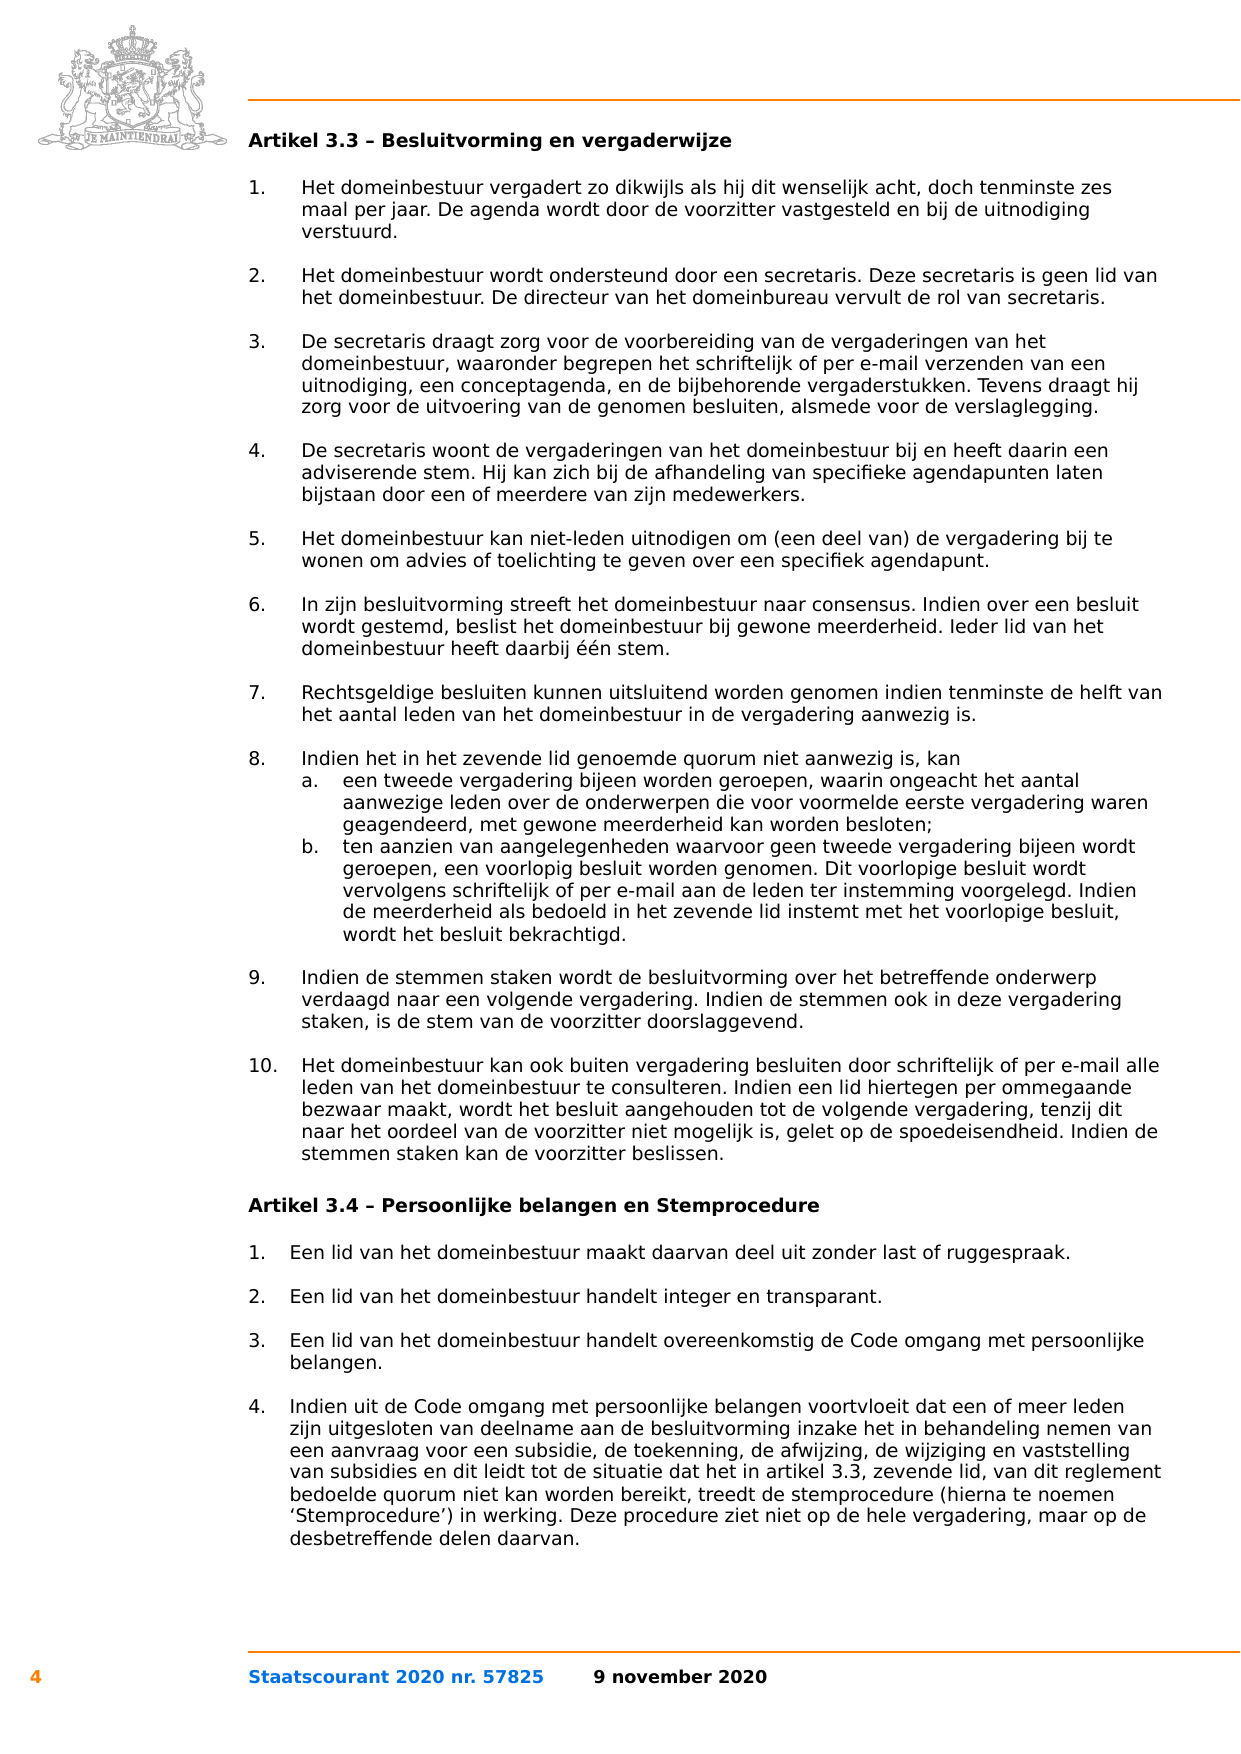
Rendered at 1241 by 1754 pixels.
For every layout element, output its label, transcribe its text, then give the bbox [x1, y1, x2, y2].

text 4. De secretaris woont de vergaderingen van het domeinbestuur bij en heeft daarin een adviserende stem. Hij kan zich bij de afhandeling van specifieke agendapunten laten bijstaan door een of meerdere van zijn medewerkers. [248, 440, 1163, 506]
text 1. Het domeinbestuur vergadert zo dikwijls als hij dit wenselijk acht, doch tenminste zes maal per jaar. De agenda wordt door de voorzitter vastgesteld en bij de uitnodiging verstuurd. [248, 177, 1163, 243]
text 2. Een lid van het domeinbestuur handelt integer en transparant. [248, 1286, 1163, 1308]
text 1. Een lid van het domeinbestuur maakt daarvan deel uit zonder last of ruggespraak. [248, 1242, 1163, 1264]
text 10. Het domeinbestuur kan ook buiten vergadering besluiten door schriftelijk of per e-mail alle leden van het domeinbestuur te consulteren. Indien een lid hiertegen per ommegaande bezwaar maakt, wordt het besluit aangehouden tot de volgende vergadering, tenzij dit naar het oordeel van de voorzitter niet mogelijk is, gelet op de spoedeisendheid. Indien de stemmen staken kan de voorzitter beslissen. [248, 1055, 1163, 1165]
text 5. Het domeinbestuur kan niet-leden uitnodigen om (een deel van) de vergadering bij te wonen om advies of toelichting te geven over een specifiek agendapunt. [248, 528, 1163, 572]
text 6. In zijn besluitvorming streeft het domeinbestuur naar consensus. Indien over een besluit wordt gestemd, beslist het domeinbestuur bij gewone meerderheid. Ieder lid van het domeinbestuur heeft daarbij één stem. [248, 594, 1163, 660]
subtitle Artikel 3.3 – Besluitvorming en vergaderwijze [248, 130, 1163, 152]
text 3. De secretaris draagt zorg voor de voorbereiding van de vergaderingen van het domeinbestuur, waaronder begrepen het schriftelijk of per e-mail verzenden van een uitnodiging, een conceptagenda, en de bijbehorende vergaderstukken. Tevens draagt hij zorg voor de uitvoering van de genomen besluiten, alsmede voor de verslaglegging. [248, 331, 1163, 418]
text 4. Indien uit de Code omgang met persoonlijke belangen voortvloeit dat een of meer leden zijn uitgesloten van deelname aan de besluitvorming inzake het in behandeling nemen van een aanvraag voor een subsidie, de toekenning, de afwijzing, de wijziging en vaststelling van subsidies en dit leidt tot de situatie dat het in artikel 3.3, zevende lid, van dit reglement bedoelde quorum niet kan worden bereikt, treedt de stemprocedure (hierna te noemen ‘Stemprocedure’) in werking. Deze procedure ziet niet op de hele vergadering, maar op de desbetreffende delen daarvan. [248, 1396, 1163, 1549]
text 8. Indien het in het zevende lid genoemde quorum niet aanwezig is, kan [248, 748, 1163, 769]
text 7. Rechtsgeldige besluiten kunnen uitsluitend worden genomen indien tenminste de helft van het aantal leden van het domeinbestuur in de vergadering aanwezig is. [248, 682, 1163, 726]
text 3. Een lid van het domeinbestuur handelt overeenkomstig de Code omgang met persoonlijke belangen. [248, 1330, 1163, 1374]
text a. een tweede vergadering bijeen worden geroepen, waarin ongeacht het aantal aanwezige leden over de onderwerpen die voor voormelde eerste vergadering waren geagendeerd, met gewone meerderheid kan worden besloten; [301, 769, 1163, 836]
text b. ten aanzien van aangelegenheden waarvoor geen tweede vergadering bijeen wordt geroepen, een voorlopig besluit worden genomen. Dit voorlopige besluit wordt vervolgens schriftelijk of per e-mail aan de leden ter instemming voorgelegd. Indien de meerderheid als bedoeld in het zevende lid instemt met het voorlopige besluit, wordt het besluit bekrachtigd. [301, 836, 1163, 945]
text 2. Het domeinbestuur wordt ondersteund door een secretaris. Deze secretaris is geen lid van het domeinbestuur. De directeur van het domeinbureau vervult de rol van secretaris. [248, 265, 1163, 309]
picture [38, 25, 227, 150]
text 9. Indien de stemmen staken wordt de besluitvorming over het betreffende onderwerp verdaagd naar een volgende vergadering. Indien de stemmen ook in deze vergadering staken, is de stem van de voorzitter doorslaggevend. [248, 967, 1163, 1033]
subtitle Artikel 3.4 – Persoonlijke belangen en Stemprocedure [248, 1195, 1163, 1217]
